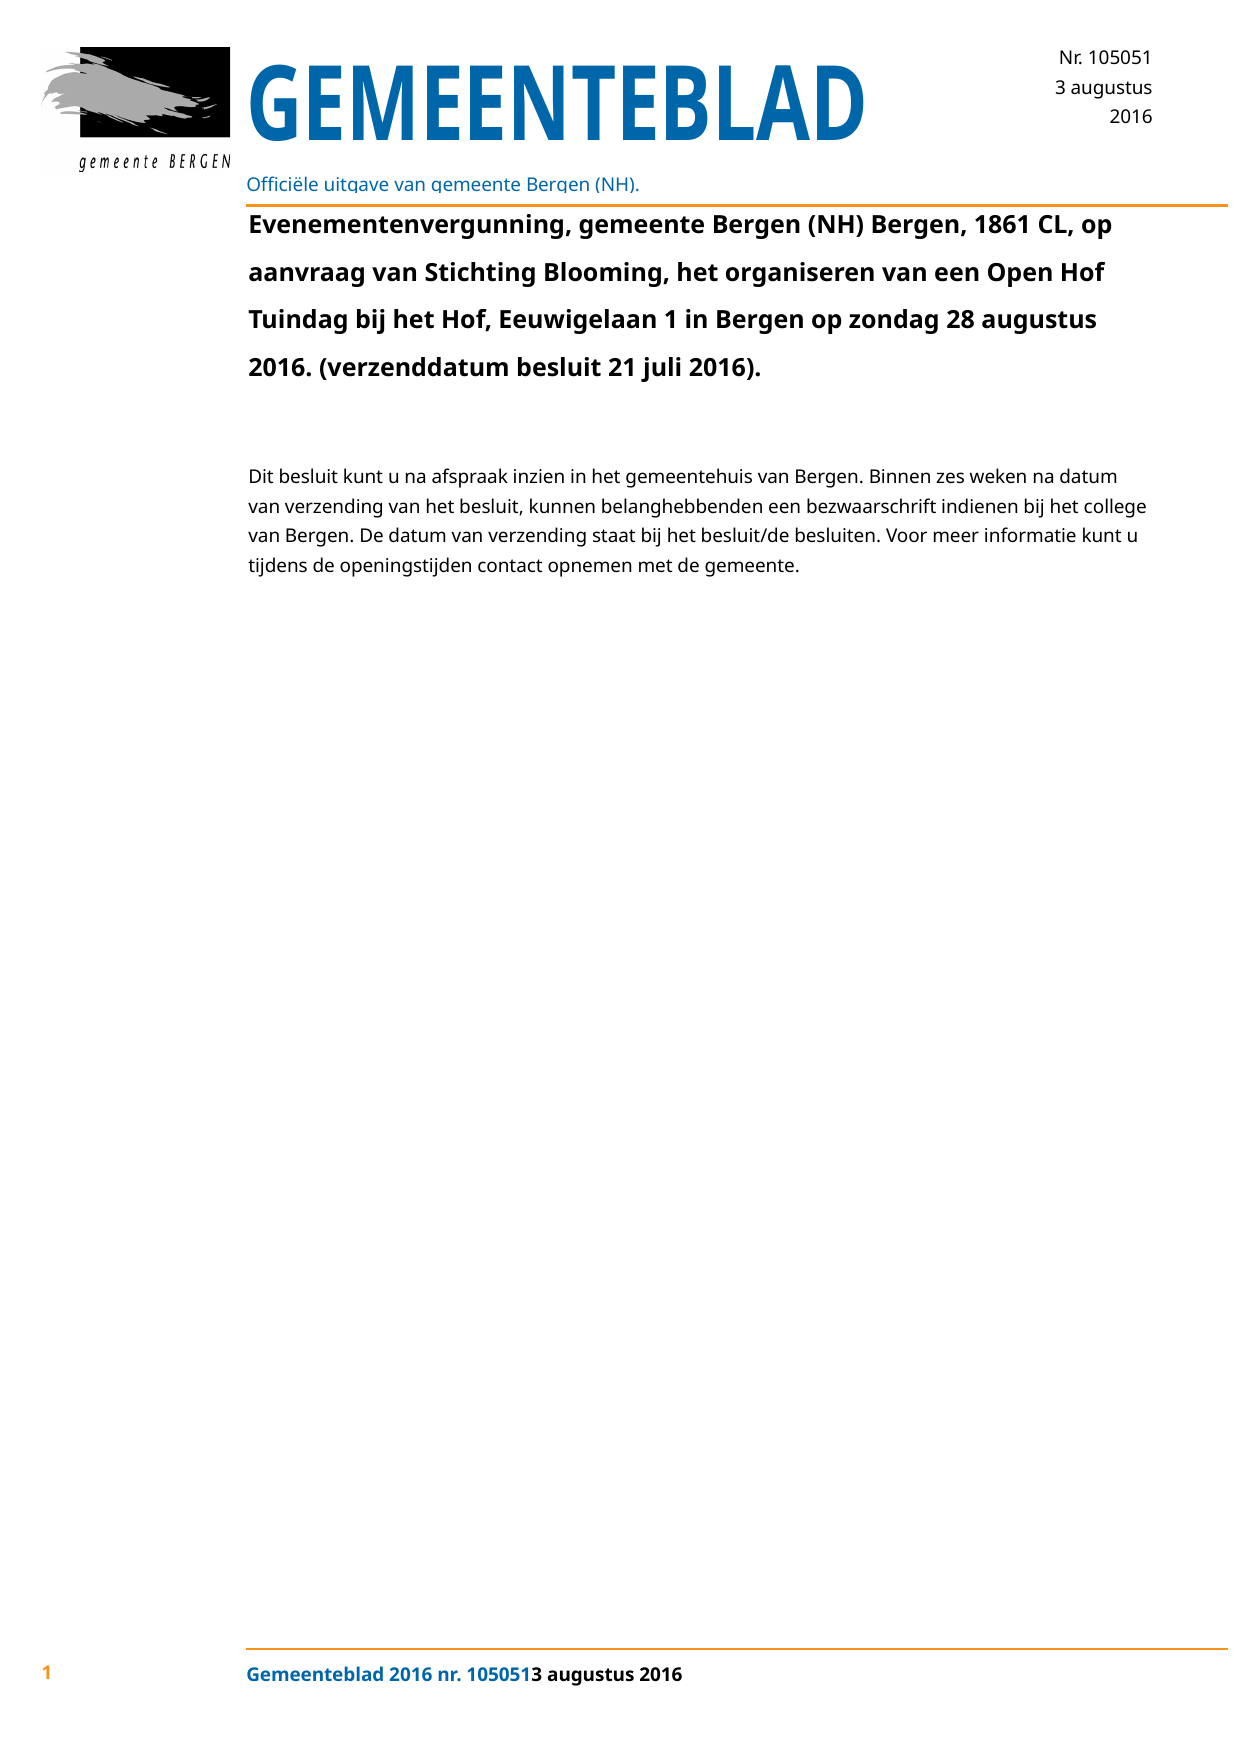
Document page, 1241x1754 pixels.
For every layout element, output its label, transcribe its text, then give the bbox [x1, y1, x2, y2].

text Dit besluit kunt u na afspraak inzien in het gemeentehuis van Bergen. Binnen zes weken na datum van verzending van het besluit, kunnen belanghebbenden een bezwaarschrift indienen bij het college van Bergen. De datum van verzending staat bij het besluit/de besluiten. Voor meer informatie kunt u tijdens de openingstijden contact opnemen met de gemeente. [248, 463, 1152, 578]
text Evenementenvergunning, gemeente Bergen (NH) Bergen, 1861 CL, op aanvraag van Stichting Blooming, het organiseren van een Open Hof Tuindag bij het Hof, Eeuwigelaan 1 in Bergen op zondag 28 augustus 2016. (verzenddatum besluit 21 juli 2016). [248, 207, 1152, 384]
picture [41, 47, 231, 172]
